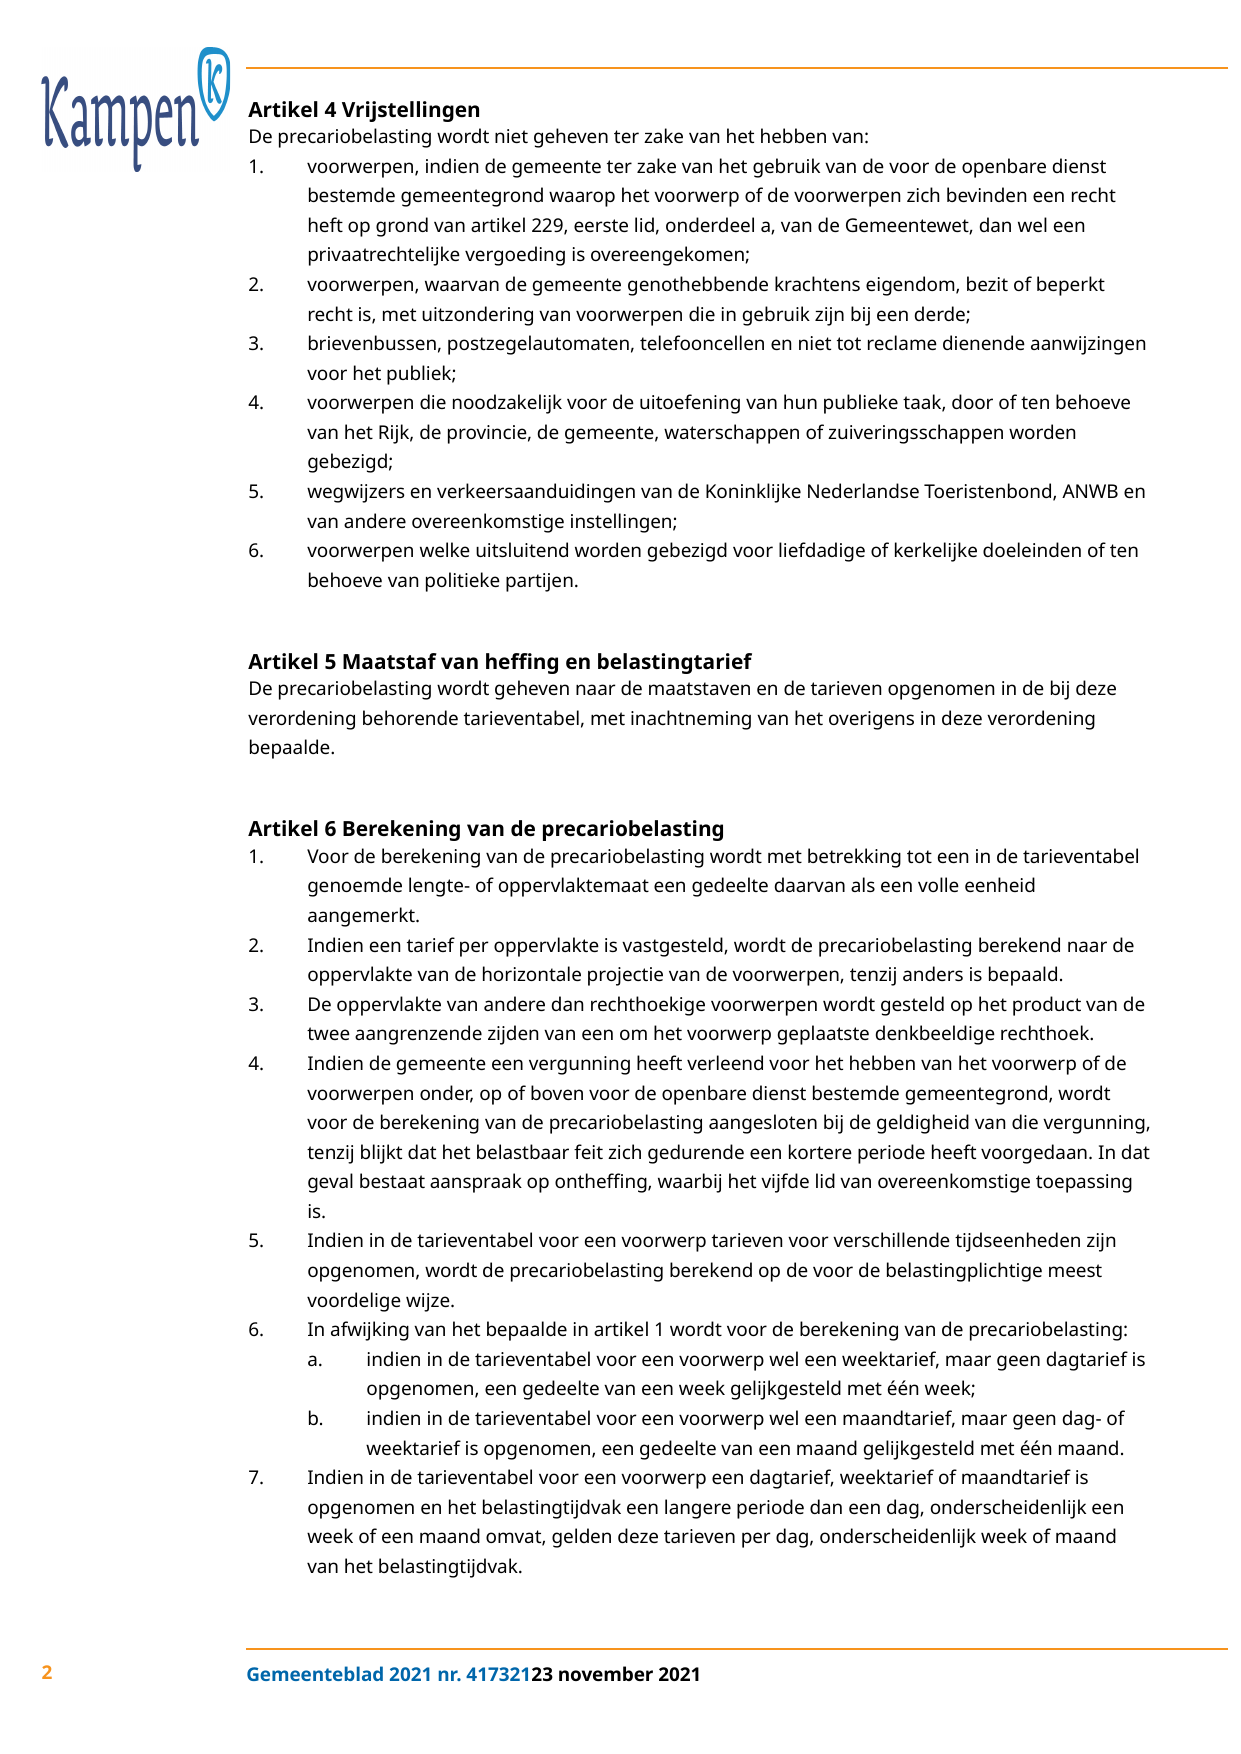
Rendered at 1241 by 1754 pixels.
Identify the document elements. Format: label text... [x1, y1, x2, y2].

list Indien de gemeente een vergunning heeft verleend voor het hebben van het voorwerp of de voorwerpen onder, op of boven voor de openbare dienst bestemde gemeentegrond, wordt voor de berekening van de precariobelasting aangesloten bij de geldigheid van die vergunning, tenzij blijkt dat het belastbaar feit zich gedurende een kortere periode heeft voorgedaan. In dat geval bestaat aanspraak op ontheffing, waarbij het vijfde lid van overeenkomstige toepassing is. [248, 1050, 1152, 1224]
text De precariobelasting wordt niet geheven ter zake van het hebben van: [248, 123, 1152, 149]
picture [41, 47, 231, 172]
list In afwijking van het bepaalde in artikel 1 wordt voor de berekening van de precariobelasting: [248, 1316, 1152, 1342]
list Indien in de tarieventabel voor een voorwerp tarieven voor verschillende tijdseenheden zijn opgenomen, wordt de precariobelasting berekend op de voor de belastingplichtige meest voordelige wijze. [248, 1228, 1152, 1312]
list Voor de berekening van de precariobelasting wordt met betrekking tot een in de tarieventabel genoemde lengte- of oppervlaktemaat een gedeelte daarvan als een volle eenheid aangemerkt. [248, 843, 1152, 928]
list Indien in de tarieventabel voor een voorwerp een dagtarief, weektarief of maandtarief is opgenomen en het belastingtijdvak een langere periode dan een dag, onderscheidenlijk een week of een maand omvat, gelden deze tarieven per dag, onderscheidenlijk week of maand van het belastingtijdvak. [248, 1464, 1152, 1579]
list voorwerpen welke uitsluitend worden gebezigd voor liefdadige of kerkelijke doeleinden of ten behoeve van politieke partijen. [248, 537, 1152, 593]
list indien in de tarieventabel voor een voorwerp wel een weektarief, maar geen dagtarief is opgenomen, een gedeelte van een week gelijkgesteld met één week; [307, 1346, 1152, 1401]
text Artikel 4 Vrijstellingen [248, 95, 1152, 123]
list Indien een tarief per oppervlakte is vastgesteld, wordt de precariobelasting berekend naar de oppervlakte van de horizontale projectie van de voorwerpen, tenzij anders is bepaald. [248, 932, 1152, 987]
text Artikel 6 Berekening van de precariobelasting [248, 814, 1152, 843]
list brievenbussen, postzegelautomaten, telefooncellen en niet tot reclame dienende aanwijzingen voor het publiek; [248, 330, 1152, 386]
text De precariobelasting wordt geheven naar de maatstaven en de tarieven opgenomen in de bij deze verordening behorende tarieventabel, met inachtneming van het overigens in deze verordening bepaalde. [248, 675, 1152, 760]
list voorwerpen, indien de gemeente ter zake van het gebruik van de voor de openbare dienst bestemde gemeentegrond waarop het voorwerp of de voorwerpen zich bevinden een recht heft op grond van artikel 229, eerste lid, onderdeel a, van de Gemeentewet, dan wel een privaatrechtelijke vergoeding is overeengekomen; [248, 153, 1152, 267]
list voorwerpen die noodzakelijk voor de uitoefening van hun publieke taak, door of ten behoeve van het Rijk, de provincie, de gemeente, waterschappen of zuiveringsschappen worden gebezigd; [248, 389, 1152, 474]
list voorwerpen, waarvan de gemeente genothebbende krachtens eigendom, bezit of beperkt recht is, met uitzondering van voorwerpen die in gebruik zijn bij een derde; [248, 271, 1152, 326]
list De oppervlakte van andere dan rechthoekige voorwerpen wordt gesteld op het product van de twee aangrenzende zijden van een om het voorwerp geplaatste denkbeeldige rechthoek. [248, 991, 1152, 1046]
list wegwijzers en verkeersaanduidingen van de Koninklijke Nederlandse Toeristenbond, ANWB en van andere overeenkomstige instellingen; [248, 478, 1152, 533]
list indien in de tarieventabel voor een voorwerp wel een maandtarief, maar geen dag- of weektarief is opgenomen, een gedeelte van een maand gelijkgesteld met één maand. [307, 1405, 1152, 1460]
text Artikel 5 Maatstaf van heffing en belastingtarief [248, 647, 1152, 675]
